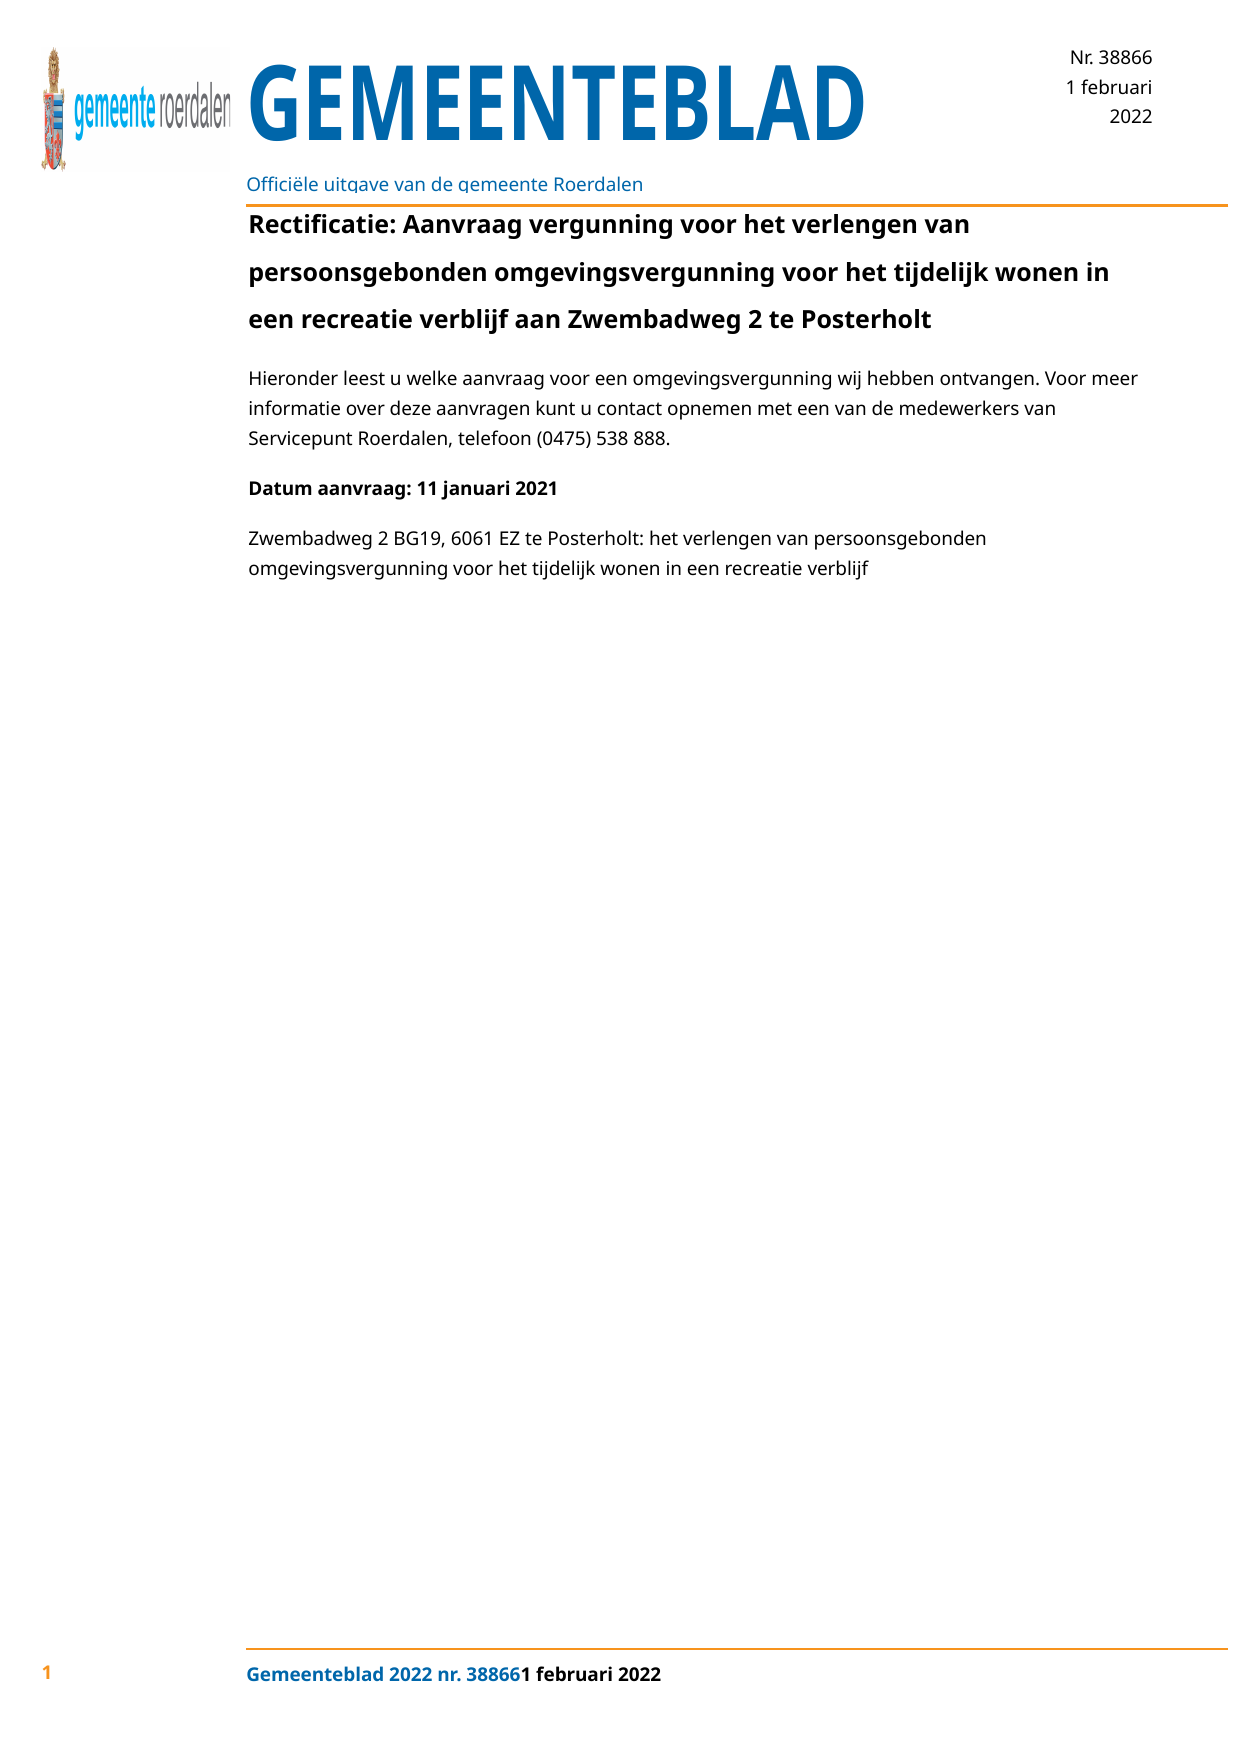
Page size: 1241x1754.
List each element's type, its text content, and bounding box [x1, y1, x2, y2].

text Rectificatie: Aanvraag vergunning voor het verlengen van persoonsgebonden omgevingsvergunning voor het tijdelijk wonen in een recreatie verblijf aan Zwembadweg 2 te Posterholt [248, 207, 1152, 336]
picture [41, 47, 231, 172]
text Datum aanvraag: 11 januari 2021 [248, 475, 1152, 501]
text Hieronder leest u welke aanvraag voor een omgevingsvergunning wij hebben ontvangen. Voor meer informatie over deze aanvragen kunt u contact opnemen met een van de medewerkers van Servicepunt Roerdalen, telefoon (0475) 538 888. [248, 366, 1152, 450]
text Zwembadweg 2 BG19, 6061 EZ te Posterholt: het verlengen van persoonsgebonden omgevingsvergunning voor het tijdelijk wonen in een recreatie verblijf [248, 526, 1152, 581]
